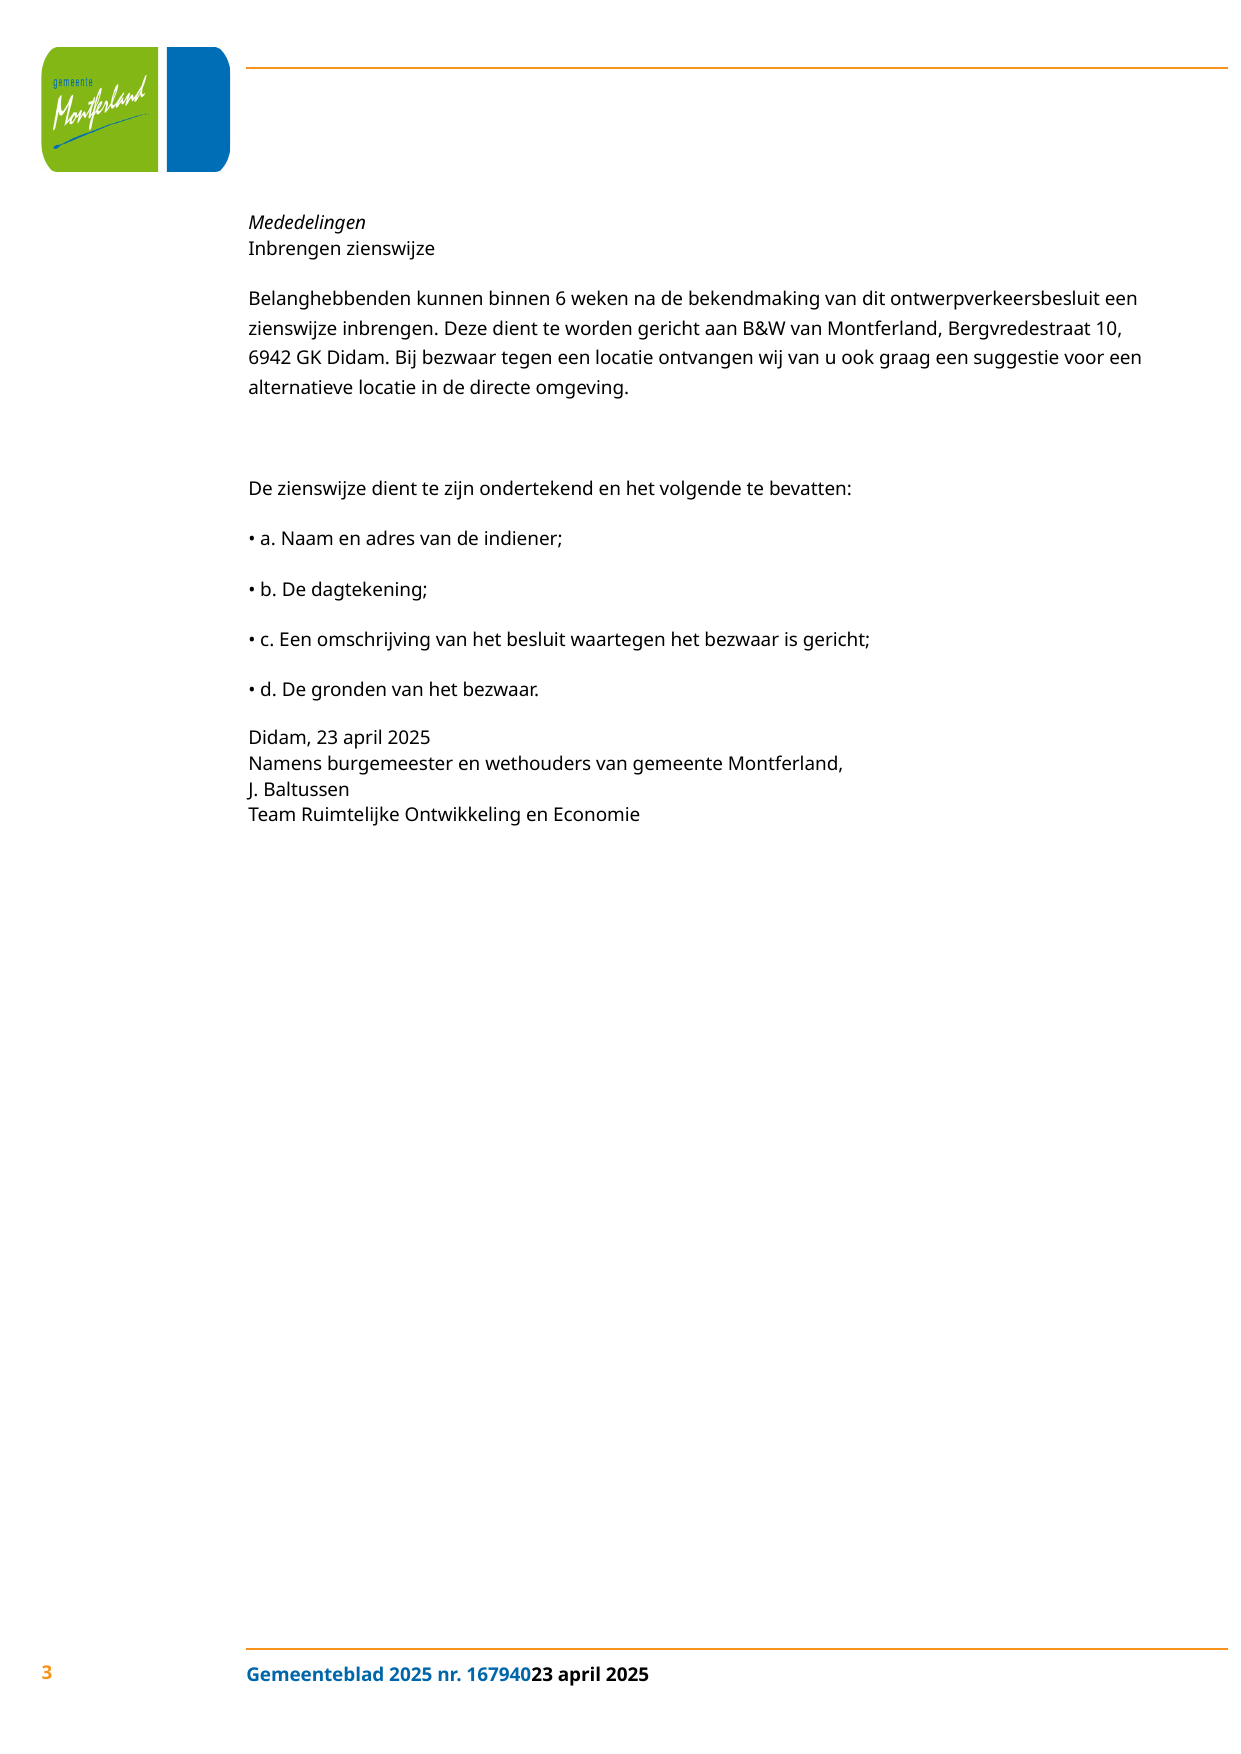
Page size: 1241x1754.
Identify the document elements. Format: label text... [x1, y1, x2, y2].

picture [41, 47, 231, 172]
text • b. De dagtekening; [248, 576, 1152, 601]
text • d. De gronden van het bezwaar. [248, 677, 1152, 702]
text Mededelingen [248, 209, 1152, 235]
text Inbrengen zienswijze [248, 235, 1152, 261]
text Namens burgemeester en wethouders van gemeente Montferland, [248, 750, 1152, 776]
text J. Baltussen [248, 776, 1152, 802]
text • a. Naam en adres van de indiener; [248, 525, 1152, 551]
text Team Ruimtelijke Ontwikkeling en Economie [248, 802, 1152, 827]
text De zienswijze dient te zijn ondertekend en het volgende te bevatten: [248, 475, 1152, 501]
text Belanghebbenden kunnen binnen 6 weken na de bekendmaking van dit ontwerpverkeersbesluit een zienswijze inbrengen. Deze dient te worden gericht aan B&W van Montferland, Bergvredestraat 10, 6942 GK Didam. Bij bezwaar tegen een locatie ontvangen wij van u ook graag een suggestie voor een alternatieve locatie in de directe omgeving. [248, 285, 1152, 400]
text Didam, 23 april 2025 [248, 724, 1152, 750]
text • c. Een omschrijving van het besluit waartegen het bezwaar is gericht; [248, 626, 1152, 652]
